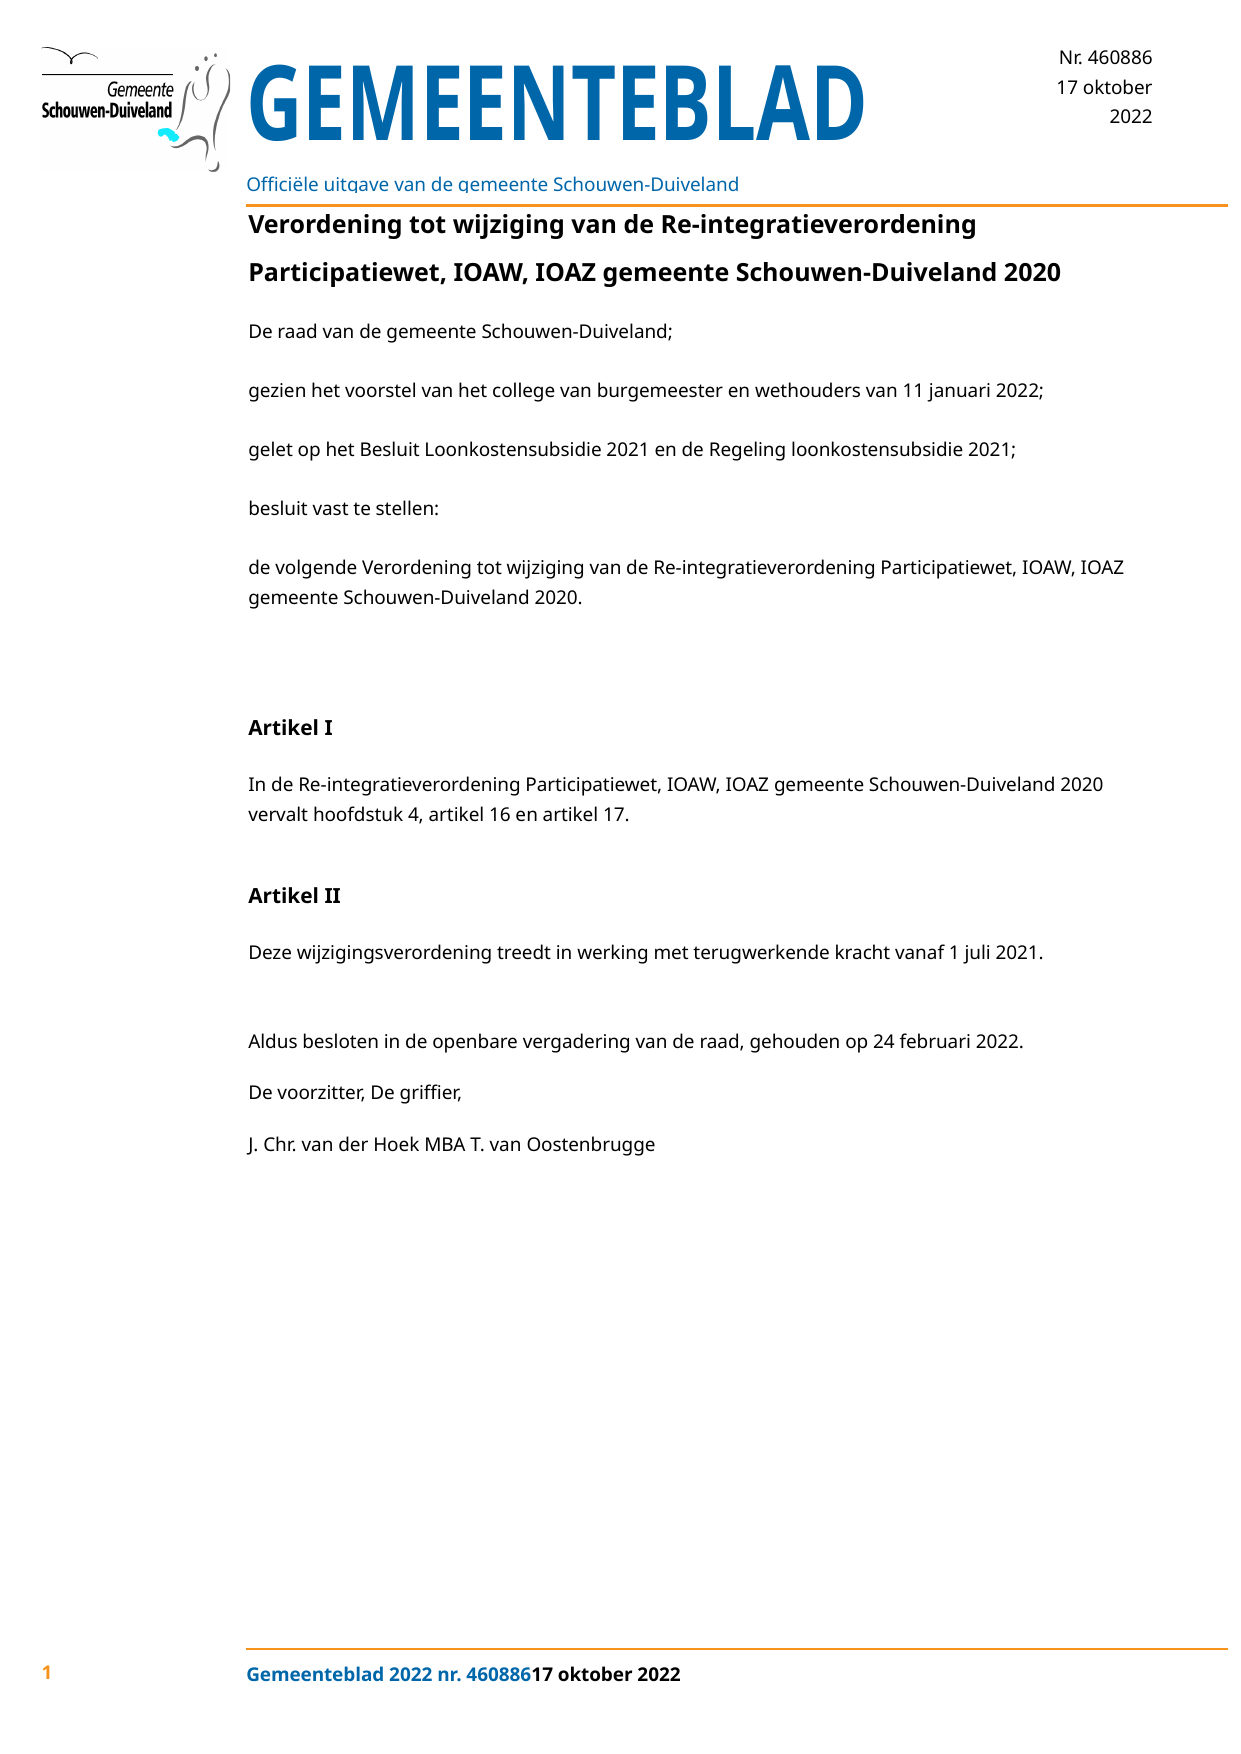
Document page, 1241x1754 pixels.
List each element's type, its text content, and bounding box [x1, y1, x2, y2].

text gezien het voorstel van het college van burgemeester en wethouders van 11 januari 2022; [248, 377, 1152, 403]
text Aldus besloten in de openbare vergadering van de raad, gehouden op 24 februari 2022. [248, 1028, 1152, 1053]
text gelet op het Besluit Loonkostensubsidie 2021 en de Regeling loonkostensubsidie 2021; [248, 436, 1152, 462]
text Deze wijzigingsverordening treedt in werking met terugwerkende kracht vanaf 1 juli 2021. [248, 939, 1152, 965]
text De voorzitter, De griffier, [248, 1079, 1152, 1105]
text de volgende Verordening tot wijziging van de Re-integratieverordening Participatiewet, IOAW, IOAZ gemeente Schouwen-Duiveland 2020. [248, 554, 1152, 610]
text J. Chr. van der Hoek MBA T. van Oostenbrugge [248, 1131, 1152, 1156]
text Verordening tot wijziging van de Re-integratieverordening Participatiewet, IOAW, IOAZ gemeente Schouwen-Duiveland 2020 [248, 207, 1152, 288]
text In de Re-integratieverordening Participatiewet, IOAW, IOAZ gemeente Schouwen-Duiveland 2020 vervalt hoofdstuk 4, artikel 16 en artikel 17. [248, 771, 1152, 827]
text Artikel I [248, 713, 1152, 742]
text De raad van de gemeente Schouwen-Duiveland; [248, 318, 1152, 344]
text Artikel II [248, 881, 1152, 909]
text besluit vast te stellen: [248, 495, 1152, 521]
picture [41, 47, 231, 172]
